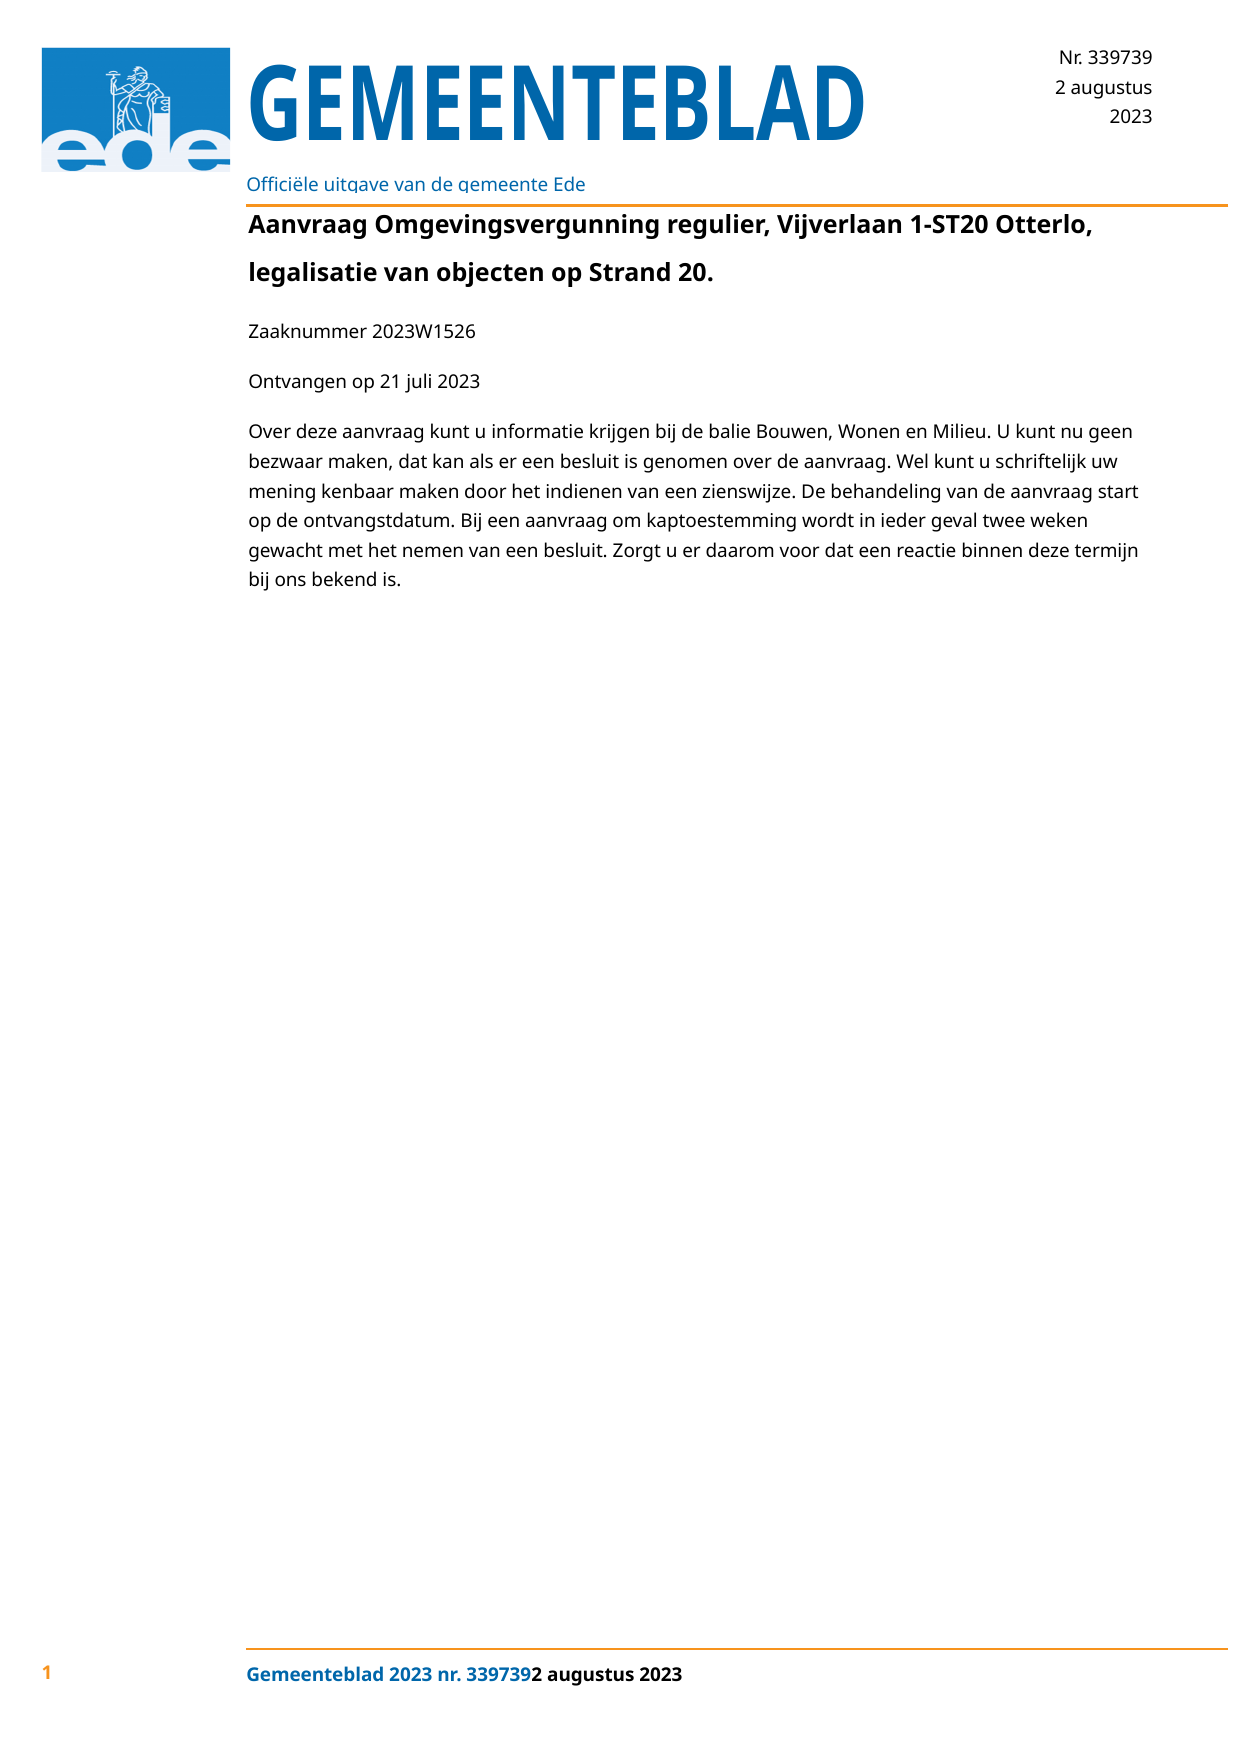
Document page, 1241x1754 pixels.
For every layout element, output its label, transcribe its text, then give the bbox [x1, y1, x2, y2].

text Zaaknummer 2023W1526 [248, 318, 1152, 344]
text Over deze aanvraag kunt u informatie krijgen bij de balie Bouwen, Wonen en Milieu. U kunt nu geen bezwaar maken, dat kan als er een besluit is genomen over de aanvraag. Wel kunt u schriftelijk uw mening kenbaar maken door het indienen van een zienswijze. De behandeling van de aanvraag start op de ontvangstdatum. Bij een aanvraag om kaptoestemming wordt in ieder geval twee weken gewacht met het nemen van een besluit. Zorgt u er daarom voor dat een reactie binnen deze termijn bij ons bekend is. [248, 419, 1152, 592]
text Aanvraag Omgevingsvergunning regulier, Vijverlaan 1-ST20 Otterlo, legalisatie van objecten op Strand 20. [248, 207, 1152, 288]
text Ontvangen op 21 juli 2023 [248, 368, 1152, 394]
picture [41, 47, 231, 172]
